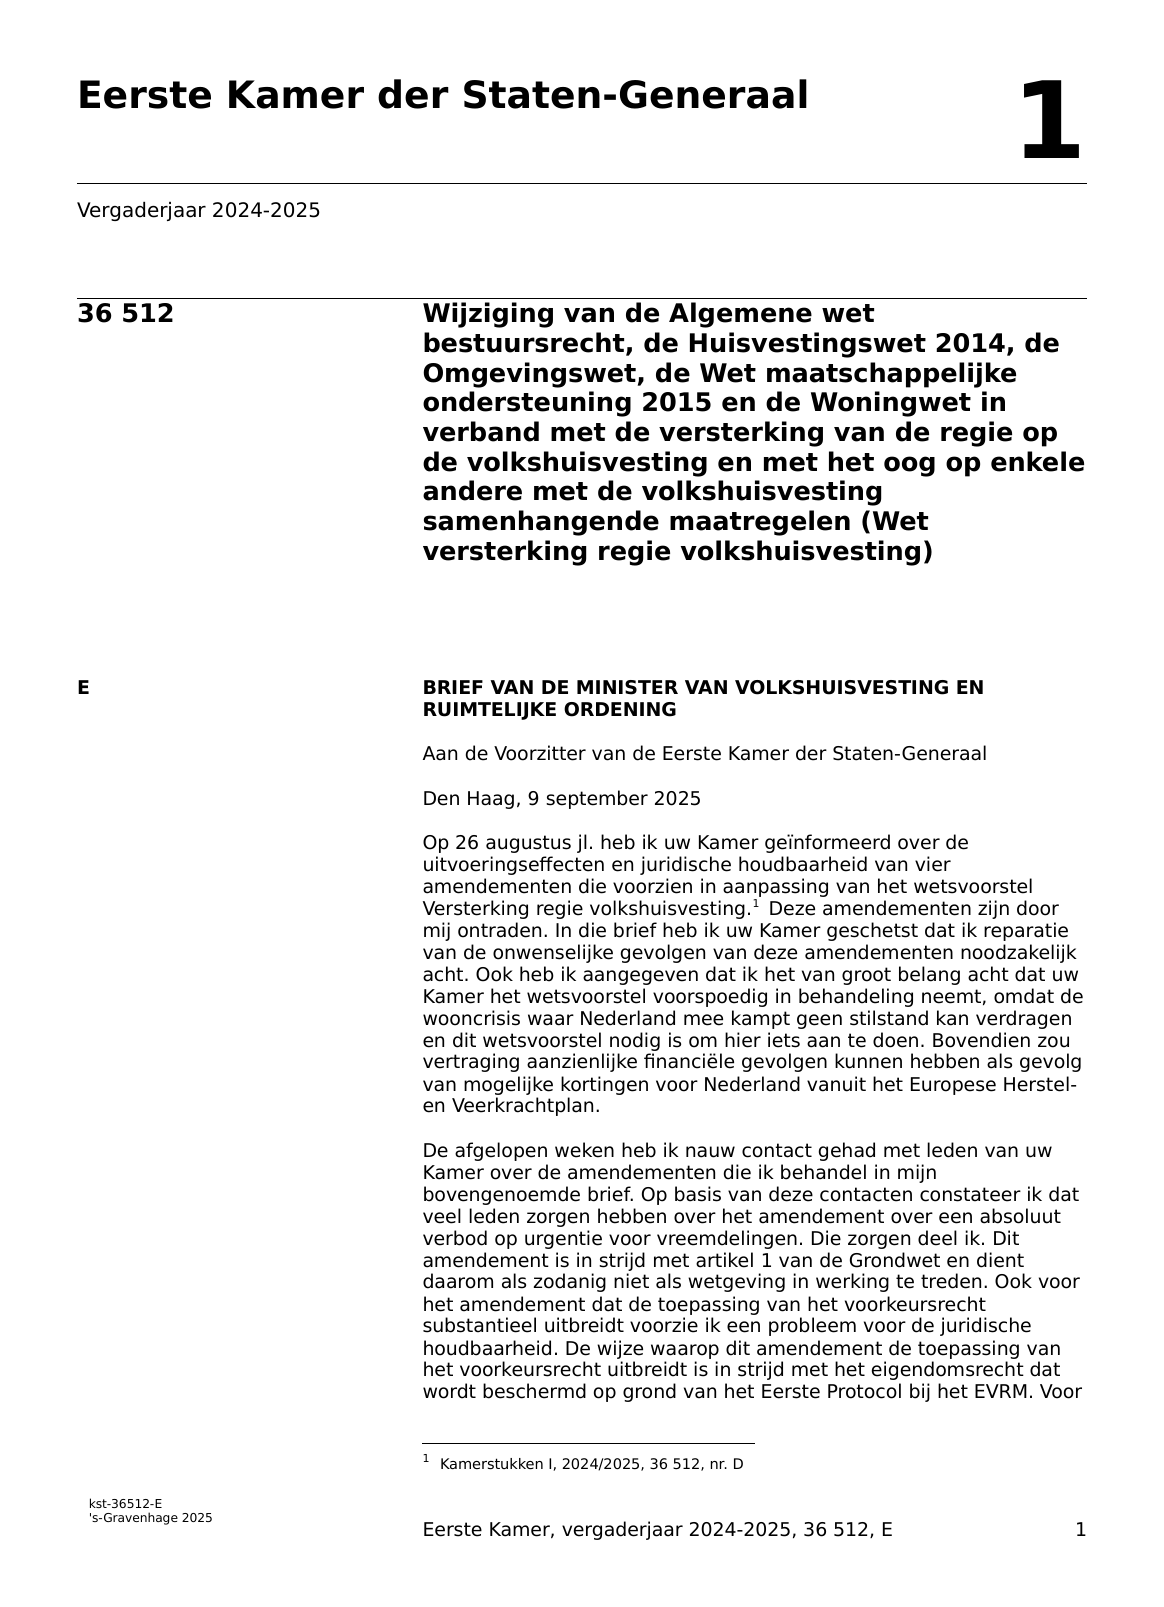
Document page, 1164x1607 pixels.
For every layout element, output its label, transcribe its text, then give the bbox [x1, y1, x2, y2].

table_header Eerste Kamer der Staten-Generaal [77, 59, 886, 183]
text 's-Gravenhage 2025 [88, 1511, 323, 1525]
text Kamerstukken I, 2024/2025, 36 512, nr. D [422, 1452, 1087, 1474]
text Aan de Voorzitter van de Eerste Kamer der Staten-Generaal [422, 743, 1087, 765]
text Op 26 augustus jl. heb ik uw Kamer geïnformeerd over de uitvoeringseffecten en juridische houdbaarheid van vier amendementen die voorzien in aanpassing van het wetsvoorstel Versterking regie volkshuisvesting. Deze amendementen zijn door mij ontraden. In die brief heb ik uw Kamer geschetst dat ik reparatie van de onwenselijke gevolgen van deze amendementen noodzakelijk acht. Ook heb ik aangegeven dat ik het van groot belang acht dat uw Kamer het wetsvoorstel voorspoedig in behandeling neemt, omdat de wooncrisis waar Nederland mee kampt geen stilstand kan verdragen en dit wetsvoorstel nodig is om hier iets aan te doen. Bovendien zou vertraging aanzienlijke financiële gevolgen kunnen hebben als gevolg van mogelijke kortingen voor Nederland vanuit het Europese Herstel- en Veerkrachtplan. [422, 832, 1087, 1117]
text Den Haag, 9 september 2025 [422, 787, 1087, 809]
table_header 1 [886, 59, 1087, 183]
subtitle E BRIEF VAN DE MINISTER VAN VOLKSHUISVESTING EN RUIMTELIJKE ORDENING [77, 677, 1087, 721]
text De afgelopen weken heb ik nauw contact gehad met leden van uw Kamer over de amendementen die ik behandel in mijn bovengenoemde brief. Op basis van deze contacten constateer ik dat veel leden zorgen hebben over het amendement over een absoluut verbod op urgentie voor vreemdelingen. Die zorgen deel ik. Dit amendement is in strijd met artikel 1 van de Grondwet en dient daarom als zodanig niet als wetgeving in werking te treden. Ook voor het amendement dat de toepassing van het voorkeursrecht substantieel uitbreidt voorzie ik een probleem voor de juridische houdbaarheid. De wijze waarop dit amendement de toepassing van het voorkeursrecht uitbreidt is in strijd met het eigendomsrecht dat wordt beschermd op grond van het Eerste Protocol bij het EVRM. Voor [422, 1139, 1087, 1403]
text kst-36512-E [88, 1497, 323, 1511]
subtitle 36 512 Wijziging van de Algemene wet bestuursrecht, de Huisvestingswet 2014, de Omgevingswet, de Wet maatschappelijke ondersteuning 2015 en de Woningwet in verband met de versterking van de regie op de volkshuisvesting en met het oog op enkele andere met de volkshuisvesting samenhangende maatregelen (Wet versterking regie volkshuisvesting) [77, 299, 1087, 566]
table_cell Vergaderjaar 2024-2025 [77, 184, 1087, 298]
